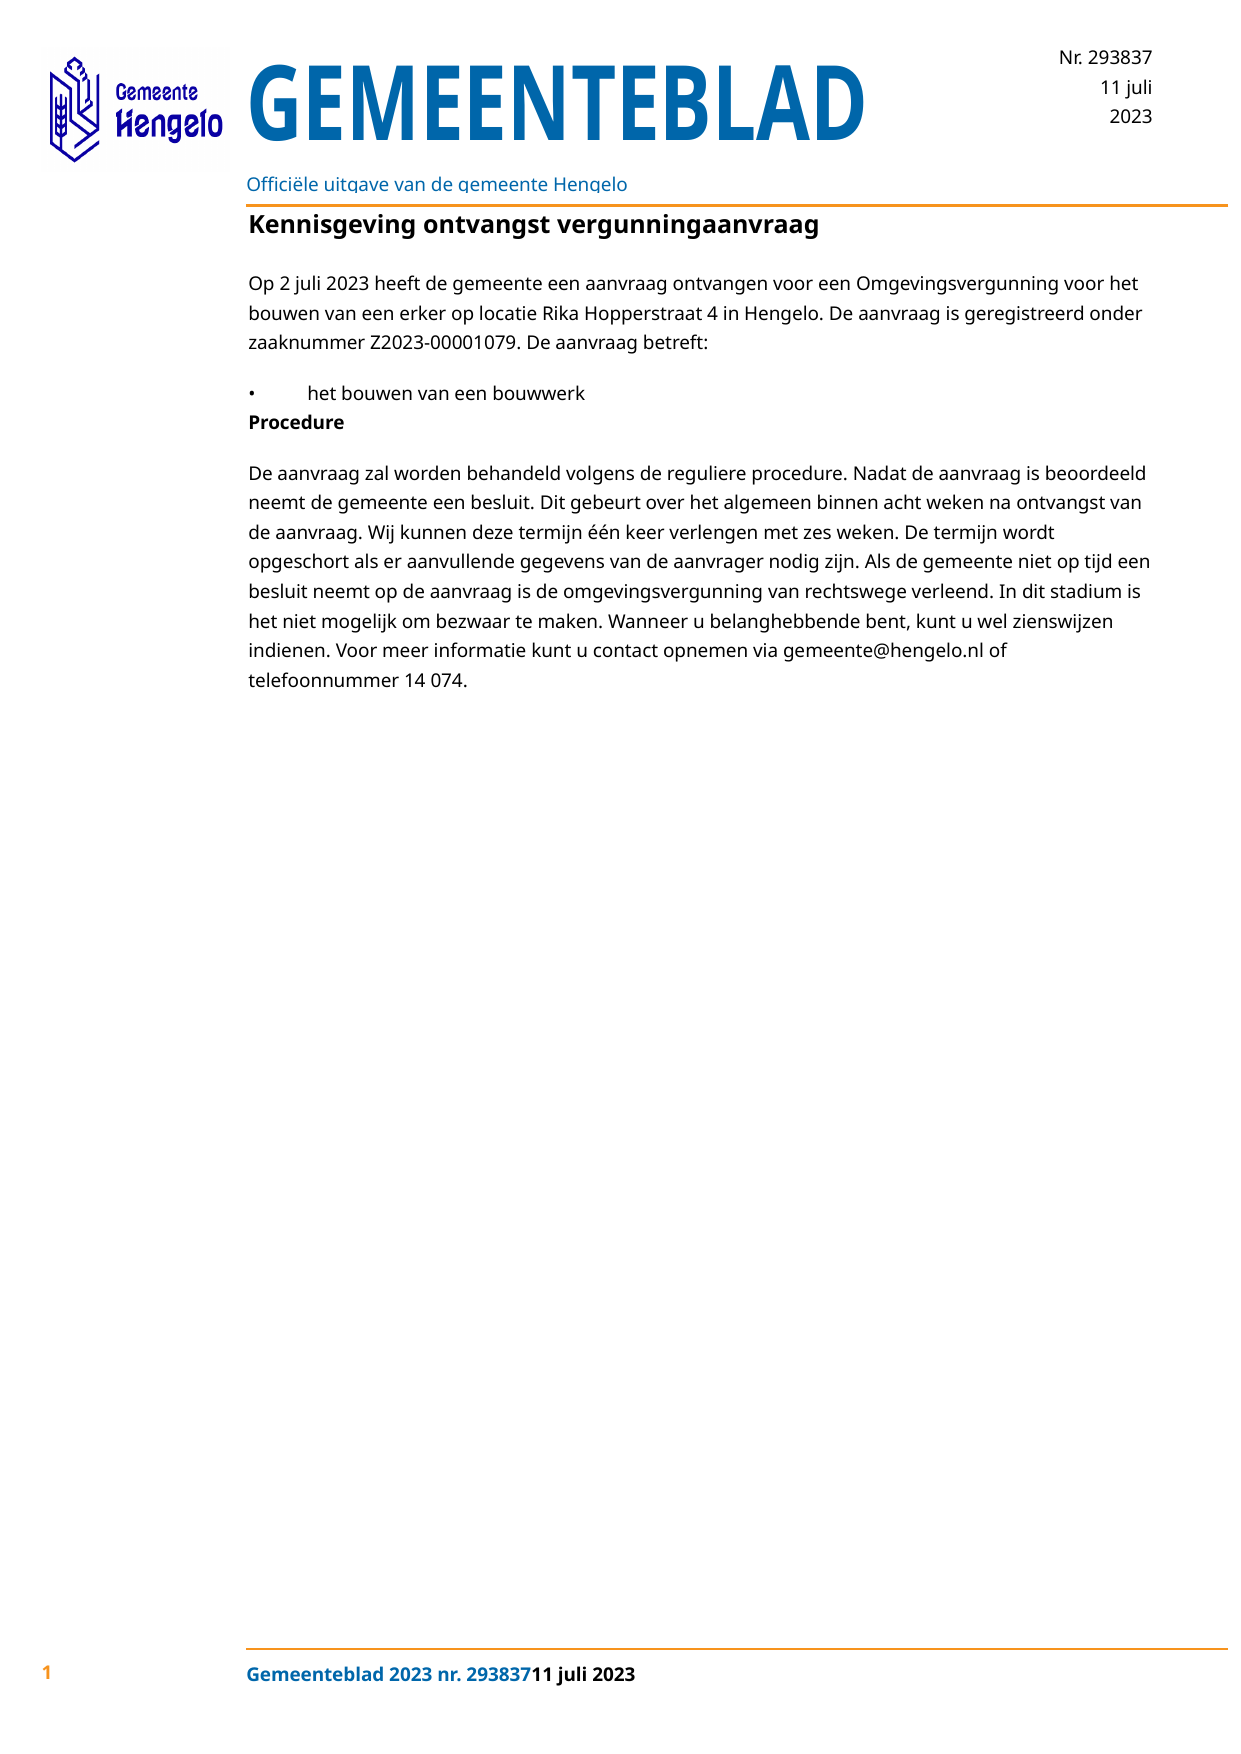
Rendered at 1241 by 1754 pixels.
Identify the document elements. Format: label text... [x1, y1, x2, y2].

text Kennisgeving ontvangst vergunningaanvraag [248, 207, 1152, 241]
list het bouwen van een bouwwerk [248, 380, 1152, 406]
text Procedure [248, 409, 1152, 435]
text De aanvraag zal worden behandeld volgens de reguliere procedure. Nadat de aanvraag is beoordeeld neemt de gemeente een besluit. Dit gebeurt over het algemeen binnen acht weken na ontvangst van de aanvraag. Wij kunnen deze termijn één keer verlengen met zes weken. De termijn wordt opgeschort als er aanvullende gegevens van de aanvrager nodig zijn. Als de gemeente niet op tijd een besluit neemt op de aanvraag is de omgevingsvergunning van rechtswege verleend. In dit stadium is het niet mogelijk om bezwaar te maken. Wanneer u belanghebbende bent, kunt u wel zienswijzen indienen. Voor meer informatie kunt u contact opnemen via gemeente@hengelo.nl of telefoonnummer 14 074. [248, 460, 1152, 693]
picture [41, 47, 231, 172]
text Op 2 juli 2023 heeft de gemeente een aanvraag ontvangen voor een Omgevingsvergunning voor het bouwen van een erker op locatie Rika Hopperstraat 4 in Hengelo. De aanvraag is geregistreerd onder zaaknummer Z2023-00001079. De aanvraag betreft: [248, 270, 1152, 355]
